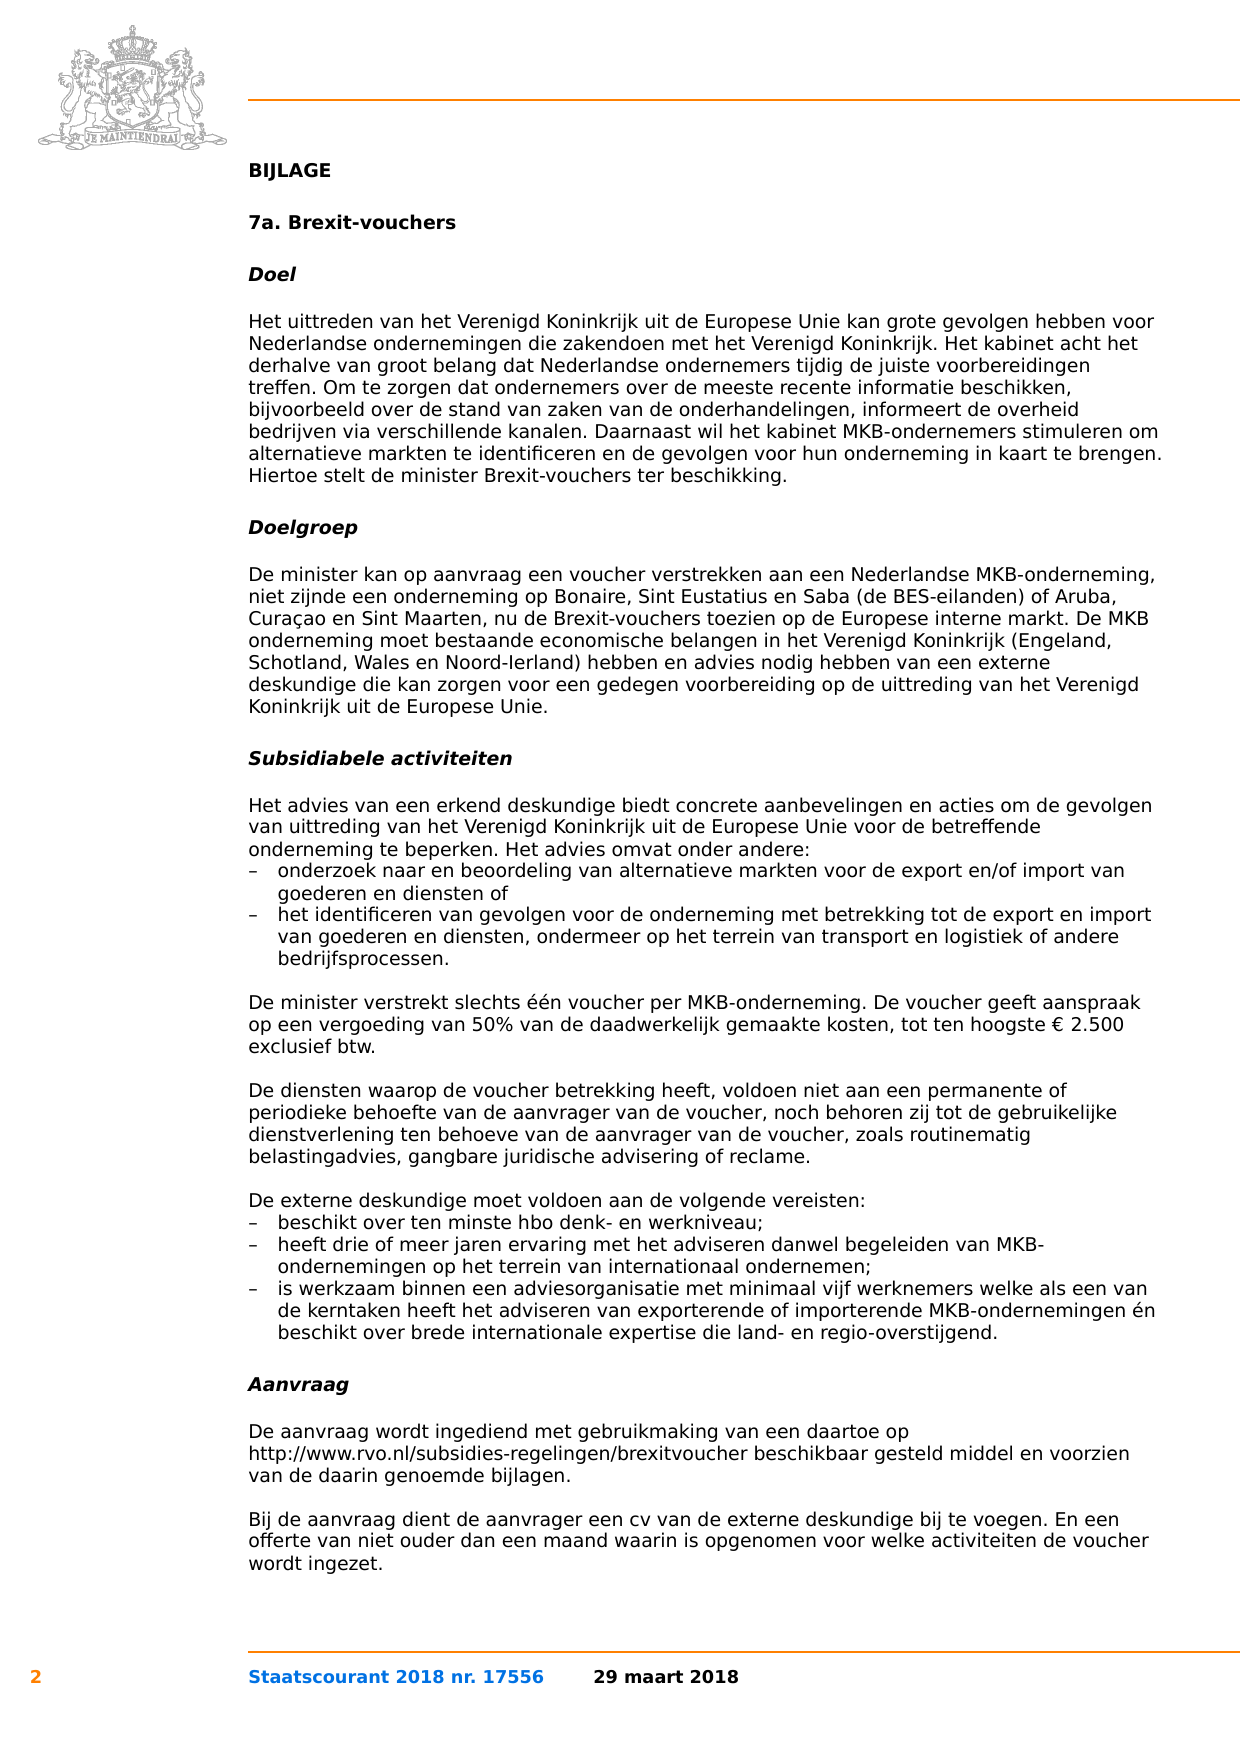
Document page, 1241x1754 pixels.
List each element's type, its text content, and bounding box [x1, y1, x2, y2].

subtitle BIJLAGE [248, 160, 1163, 182]
text – onderzoek naar en beoordeling van alternatieve markten voor de export en/of import van goederen en diensten of [248, 860, 1163, 904]
text De minister kan op aanvraag een voucher verstrekken aan een Nederlandse MKB-onderneming, niet zijnde een onderneming op Bonaire, Sint Eustatius en Saba (de BES-eilanden) of Aruba, Curaçao en Sint Maarten, nu de Brexit-vouchers toezien op de Europese interne markt. De MKB onderneming moet bestaande economische belangen in het Verenigd Koninkrijk (Engeland, Schotland, Wales en Noord-Ierland) hebben en advies nodig hebben van een externe deskundige die kan zorgen voor een gedegen voorbereiding op de uittreding van het Verenigd Koninkrijk uit de Europese Unie. [248, 564, 1163, 717]
text – is werkzaam binnen een adviesorganisatie met minimaal vijf werknemers welke als een van de kerntaken heeft het adviseren van exporterende of importerende MKB-ondernemingen én beschikt over brede internationale expertise die land- en regio-overstijgend. [248, 1278, 1163, 1344]
text De minister verstrekt slechts één voucher per MKB-onderneming. De voucher geeft aanspraak op een vergoeding van 50% van de daadwerkelijk gemaakte kosten, tot ten hoogste € 2.500 exclusief btw. [248, 992, 1163, 1058]
subtitle Aanvraag [248, 1374, 1163, 1396]
subtitle Doelgroep [248, 517, 1163, 539]
subtitle 7a. Brexit-vouchers [248, 212, 1163, 234]
text – heeft drie of meer jaren ervaring met het adviseren danwel begeleiden van MKB-ondernemingen op het terrein van internationaal ondernemen; [248, 1234, 1163, 1278]
text Het uittreden van het Verenigd Koninkrijk uit de Europese Unie kan grote gevolgen hebben voor Nederlandse ondernemingen die zakendoen met het Verenigd Koninkrijk. Het kabinet acht het derhalve van groot belang dat Nederlandse ondernemers tijdig de juiste voorbereidingen treffen. Om te zorgen dat ondernemers over de meeste recente informatie beschikken, bijvoorbeeld over de stand van zaken van de onderhandelingen, informeert de overheid bedrijven via verschillende kanalen. Daarnaast wil het kabinet MKB-ondernemers stimuleren om alternatieve markten te identificeren en de gevolgen voor hun onderneming in kaart te brengen. Hiertoe stelt de minister Brexit-vouchers ter beschikking. [248, 311, 1163, 487]
text De externe deskundige moet voldoen aan de volgende vereisten: [248, 1190, 1163, 1212]
text Bij de aanvraag dient de aanvrager een cv van de externe deskundige bij te voegen. En een offerte van niet ouder dan een maand waarin is opgenomen voor welke activiteiten de voucher wordt ingezet. [248, 1508, 1163, 1574]
subtitle Doel [248, 264, 1163, 286]
text De diensten waarop de voucher betrekking heeft, voldoen niet aan een permanente of [248, 1080, 1163, 1102]
text Het advies van een erkend deskundige biedt concrete aanbevelingen en acties om de gevolgen van uittreding van het Verenigd Koninkrijk uit de Europese Unie voor de betreffende onderneming te beperken. Het advies omvat onder andere: [248, 794, 1163, 860]
subtitle Subsidiabele activiteiten [248, 747, 1163, 769]
text – beschikt over ten minste hbo denk- en werkniveau; [248, 1212, 1163, 1234]
text – het identificeren van gevolgen voor de onderneming met betrekking tot de export en import van goederen en diensten, ondermeer op het terrein van transport en logistiek of andere bedrijfsprocessen. [248, 904, 1163, 970]
picture [38, 25, 227, 150]
text periodieke behoefte van de aanvrager van de voucher, noch behoren zij tot de gebruikelijke dienstverlening ten behoeve van de aanvrager van de voucher, zoals routinematig belastingadvies, gangbare juridische advisering of reclame. [248, 1102, 1163, 1168]
text De aanvraag wordt ingediend met gebruikmaking van een daartoe op http://www.rvo.nl/subsidies-regelingen/brexitvoucher beschikbaar gesteld middel en voorzien van de daarin genoemde bijlagen. [248, 1421, 1163, 1487]
